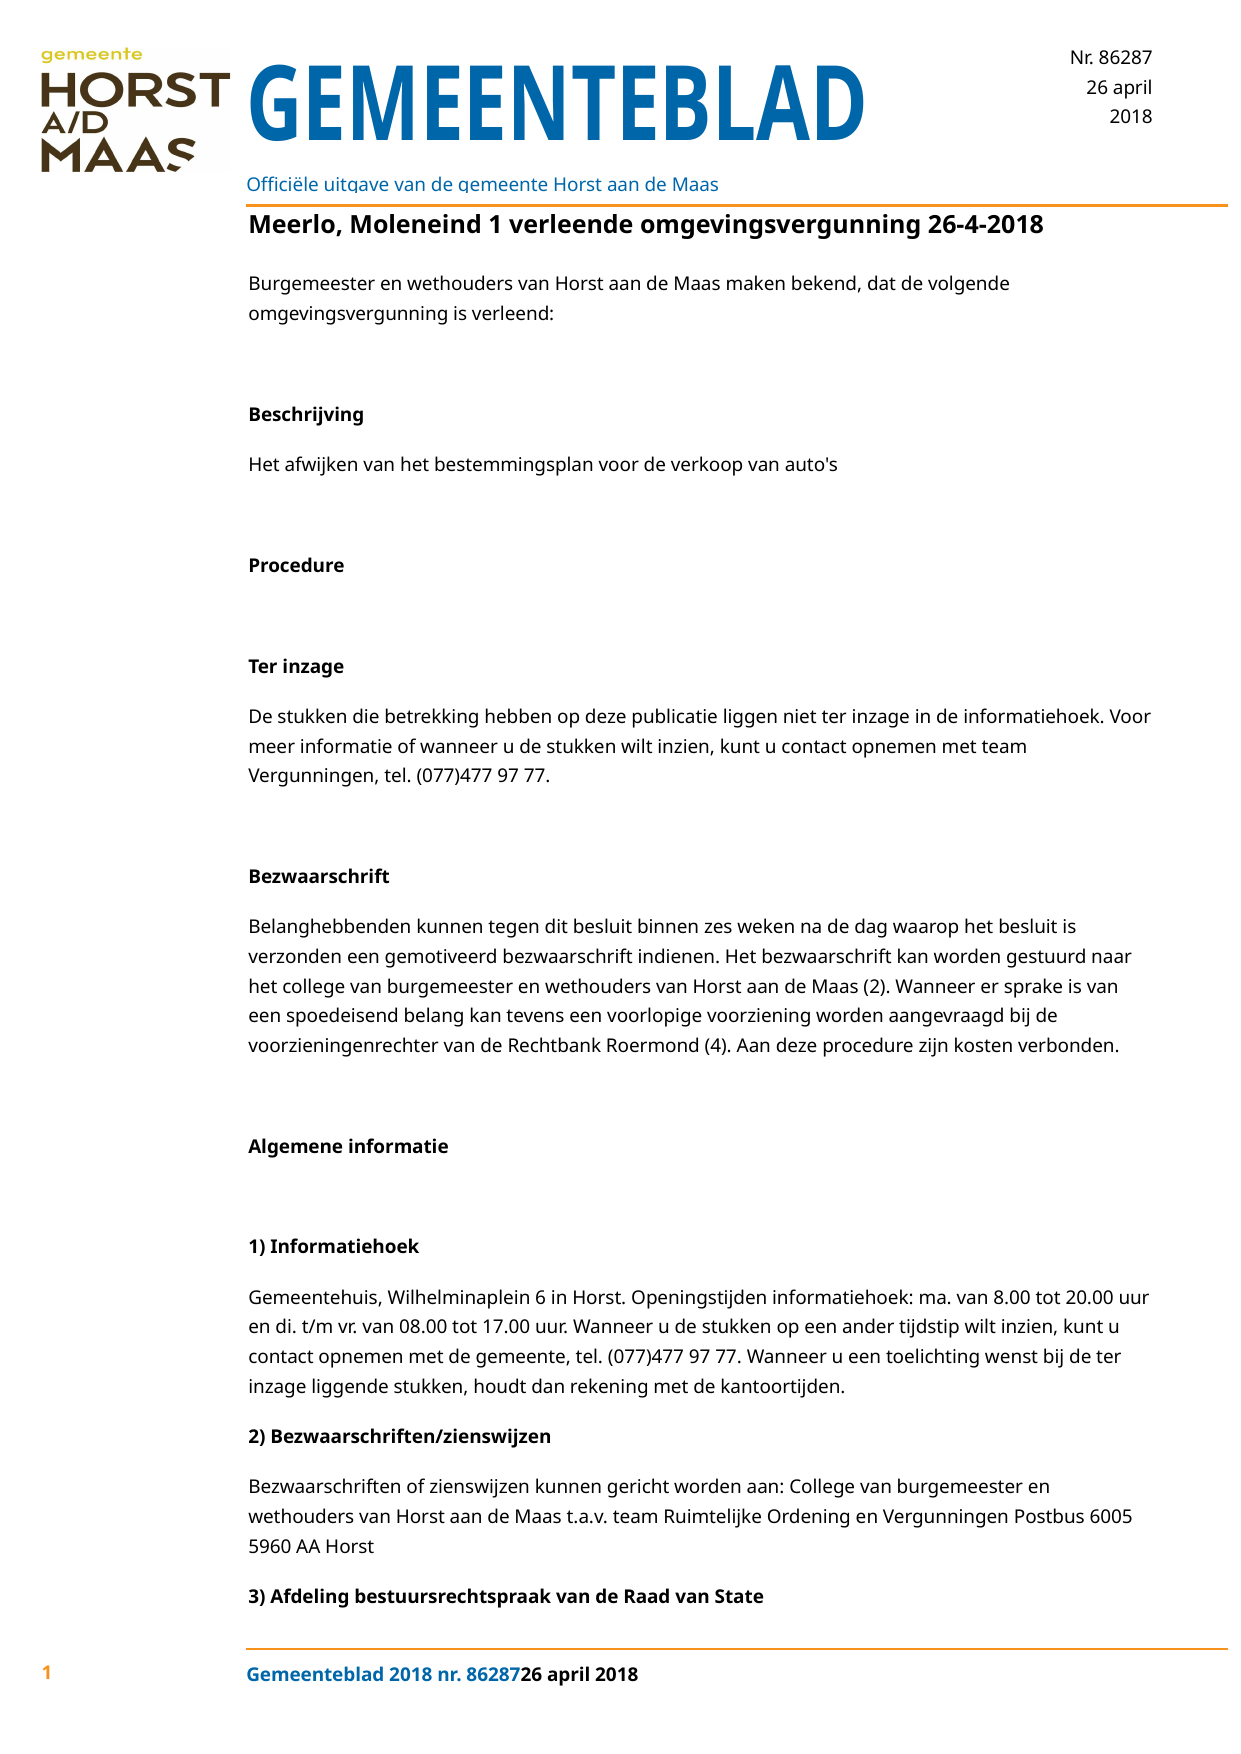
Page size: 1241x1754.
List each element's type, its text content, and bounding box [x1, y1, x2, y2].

text 2) Bezwaarschriften/zienswijzen [248, 1423, 1152, 1449]
text Ter inzage [248, 653, 1152, 678]
text Burgemeester en wethouders van Horst aan de Maas maken bekend, dat de volgende omgevingsvergunning is verleend: [248, 270, 1152, 326]
text Meerlo, Moleneind 1 verleende omgevingsvergunning 26-4-2018 [248, 207, 1152, 241]
text Beschrijving [248, 401, 1152, 426]
text Bezwaarschriften of zienswijzen kunnen gericht worden aan: College van burgemeester en wethouders van Horst aan de Maas t.a.v. team Ruimtelijke Ordening en Vergunningen Postbus 6005 5960 AA Horst [248, 1474, 1152, 1558]
picture [41, 47, 231, 172]
text Het afwijken van het bestemmingsplan voor de verkoop van auto's [248, 451, 1152, 477]
text Procedure [248, 552, 1152, 578]
text 1) Informatiehoek [248, 1234, 1152, 1259]
text De stukken die betrekking hebben op deze publicatie liggen niet ter inzage in de informatiehoek. Voor meer informatie of wanneer u de stukken wilt inzien, kunt u contact opnemen met team Vergunningen, tel. (077)477 97 77. [248, 703, 1152, 788]
text 3) Afdeling bestuursrechtspraak van de Raad van State [248, 1583, 1152, 1609]
text Algemene informatie [248, 1133, 1152, 1158]
text Belanghebbenden kunnen tegen dit besluit binnen zes weken na de dag waarop het besluit is verzonden een gemotiveerd bezwaarschrift indienen. Het bezwaarschrift kan worden gestuurd naar het college van burgemeester en wethouders van Horst aan de Maas (2). Wanneer er sprake is van een spoedeisend belang kan tevens een voorlopige voorziening worden aangevraagd bij de voorzieningenrechter van de Rechtbank Roermond (4). Aan deze procedure zijn kosten verbonden. [248, 914, 1152, 1058]
text Gemeentehuis, Wilhelminaplein 6 in Horst. Openingstijden informatiehoek: ma. van 8.00 tot 20.00 uur en di. t/m vr. van 08.00 tot 17.00 uur. Wanneer u de stukken op een ander tijdstip wilt inzien, kunt u contact opnemen met de gemeente, tel. (077)477 97 77. Wanneer u een toelichting wenst bij de ter inzage liggende stukken, houdt dan rekening met de kantoortijden. [248, 1284, 1152, 1398]
text Bezwaarschrift [248, 863, 1152, 889]
